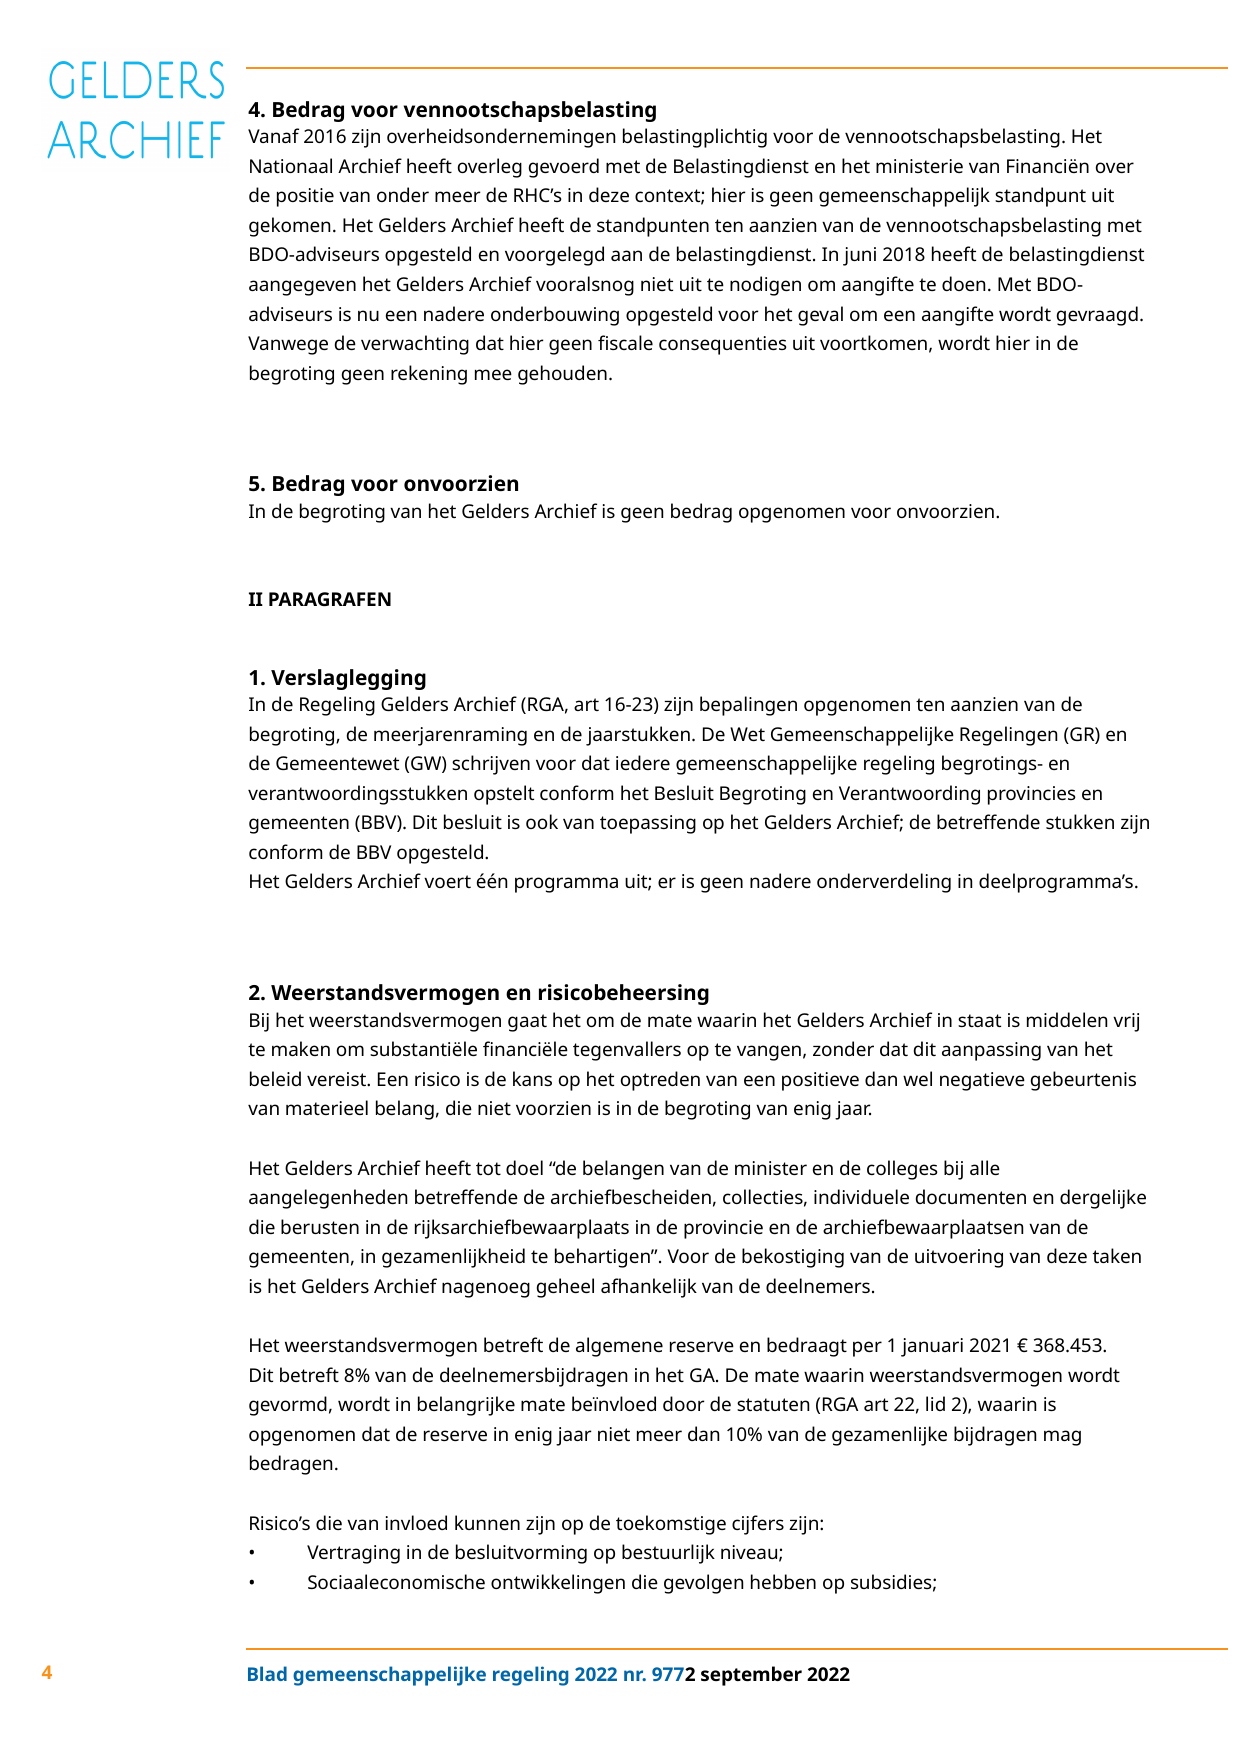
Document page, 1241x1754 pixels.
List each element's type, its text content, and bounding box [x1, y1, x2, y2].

text 2. Weerstandsvermogen en risicobeheersing [248, 978, 1152, 1007]
text 4. Bedrag voor vennootschapsbelasting [248, 95, 1152, 123]
text 1. Verslaglegging [248, 663, 1152, 691]
text Het Gelders Archief voert één programma uit; er is geen nadere onderverdeling in deelprogramma’s. [248, 869, 1152, 894]
text II PARAGRAFEN [248, 587, 1152, 612]
text Risico’s die van invloed kunnen zijn op de toekomstige cijfers zijn: [248, 1510, 1152, 1535]
list Sociaaleconomische ontwikkelingen die gevolgen hebben op subsidies; [248, 1569, 1152, 1594]
picture [41, 47, 231, 172]
text In de begroting van het Gelders Archief is geen bedrag opgenomen voor onvoorzien. [248, 498, 1152, 524]
text Het Gelders Archief heeft tot doel “de belangen van de minister en de colleges bij alle aangelegenheden betreffende de archiefbescheiden, collecties, individuele documenten en dergelijke die berusten in de rijksarchiefbewaarplaats in de provincie en de archiefbewaarplaatsen van de gemeenten, in gezamenlijkheid te behartigen”. Voor de bekostiging van de uitvoering van deze taken is het Gelders Archief nagenoeg geheel afhankelijk van de deelnemers. [248, 1155, 1152, 1299]
text Bij het weerstandsvermogen gaat het om de mate waarin het Gelders Archief in staat is middelen vrij te maken om substantiële financiële tegenvallers op te vangen, zonder dat dit aanpassing van het beleid vereist. Een risico is de kans op het optreden van een positieve dan wel negatieve gebeurtenis van materieel belang, die niet voorzien is in de begroting van enig jaar. [248, 1007, 1152, 1121]
text 5. Bedrag voor onvoorzien [248, 469, 1152, 498]
list Vertraging in de besluitvorming op bestuurlijk niveau; [248, 1539, 1152, 1565]
text In de Regeling Gelders Archief (RGA, art 16-23) zijn bepalingen opgenomen ten aanzien van de begroting, de meerjarenraming en de jaarstukken. De Wet Gemeenschappelijke Regelingen (GR) en de Gemeentewet (GW) schrijven voor dat iedere gemeenschappelijke regeling begrotings- en verantwoordingsstukken opstelt conform het Besluit Begroting en Verantwoording provincies en gemeenten (BBV). Dit besluit is ook van toepassing op het Gelders Archief; de betreffende stukken zijn conform de BBV opgesteld. [248, 691, 1152, 865]
text Vanaf 2016 zijn overheidsondernemingen belastingplichtig voor de vennootschapsbelasting. Het Nationaal Archief heeft overleg gevoerd met de Belastingdienst en het ministerie van Financiën over de positie van onder meer de RHC’s in deze context; hier is geen gemeenschappelijk standpunt uit gekomen. Het Gelders Archief heeft de standpunten ten aanzien van de vennootschapsbelasting met BDO-adviseurs opgesteld en voorgelegd aan de belastingdienst. In juni 2018 heeft de belastingdienst aangegeven het Gelders Archief vooralsnog niet uit te nodigen om aangifte te doen. Met BDO-adviseurs is nu een nadere onderbouwing opgesteld voor het geval om een aangifte wordt gevraagd. Vanwege de verwachting dat hier geen fiscale consequenties uit voortkomen, wordt hier in de begroting geen rekening mee gehouden. [248, 123, 1152, 386]
text Het weerstandsvermogen betreft de algemene reserve en bedraagt per 1 januari 2021 € 368.453. [248, 1332, 1152, 1358]
text Dit betreft 8% van de deelnemersbijdragen in het GA. De mate waarin weerstandsvermogen wordt gevormd, wordt in belangrijke mate beïnvloed door de statuten (RGA art 22, lid 2), waarin is opgenomen dat de reserve in enig jaar niet meer dan 10% van de gezamenlijke bijdragen mag bedragen. [248, 1362, 1152, 1476]
